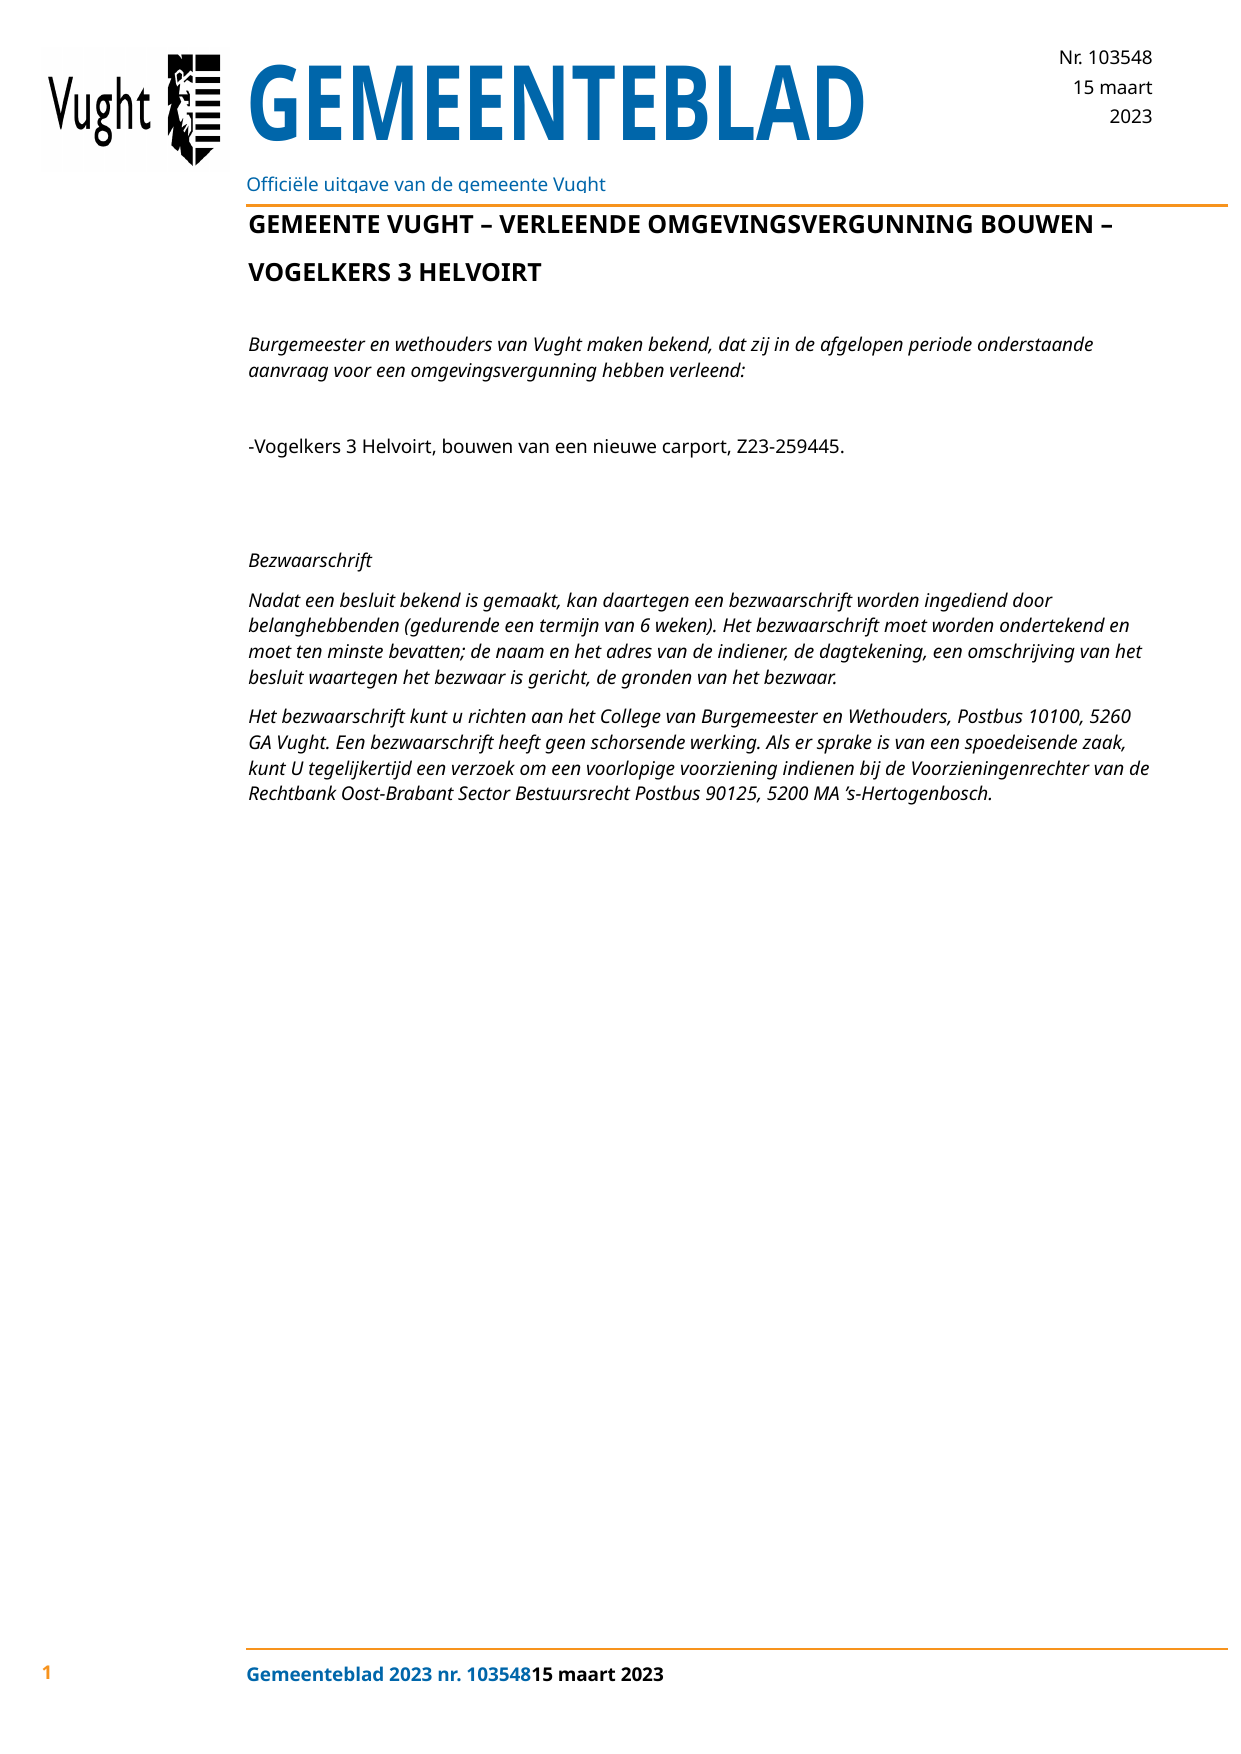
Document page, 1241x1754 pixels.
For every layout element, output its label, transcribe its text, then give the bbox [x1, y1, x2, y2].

text Het bezwaarschrift kunt u richten aan het College van Burgemeester en Wethouders, Postbus 10100, 5260 GA Vught. Een bezwaarschrift heeft geen schorsende werking. Als er sprake is van een spoedeisende zaak, kunt U tegelijkertijd een verzoek om een voorlopige voorziening indienen bij de Voorzieningenrechter van de Rechtbank Oost-Brabant Sector Bestuursrecht Postbus 90125, 5200 MA ’s-Hertogenbosch. [248, 703, 1152, 806]
text Burgemeester en wethouders van Vught maken bekend, dat zij in de afgelopen periode onderstaande aanvraag voor een omgevingsvergunning hebben verleend: [248, 331, 1152, 383]
text GEMEENTE VUGHT – VERLEENDE OMGEVINGSVERGUNNING BOUWEN –VOGELKERS 3 HELVOIRT [248, 207, 1152, 288]
text Bezwaarschrift [248, 548, 1152, 573]
text -Vogelkers 3 Helvoirt, bouwen van een nieuwe carport, Z23-259445. [248, 433, 1152, 459]
picture [41, 47, 231, 172]
text Nadat een besluit bekend is gemaakt, kan daartegen een bezwaarschrift worden ingediend door belanghebbenden (gedurende een termijn van 6 weken). Het bezwaarschrift moet worden ondertekend en moet ten minste bevatten; de naam en het adres van de indiener, de dagtekening, een omschrijving van het besluit waartegen het bezwaar is gericht, de gronden van het bezwaar. [248, 587, 1152, 690]
